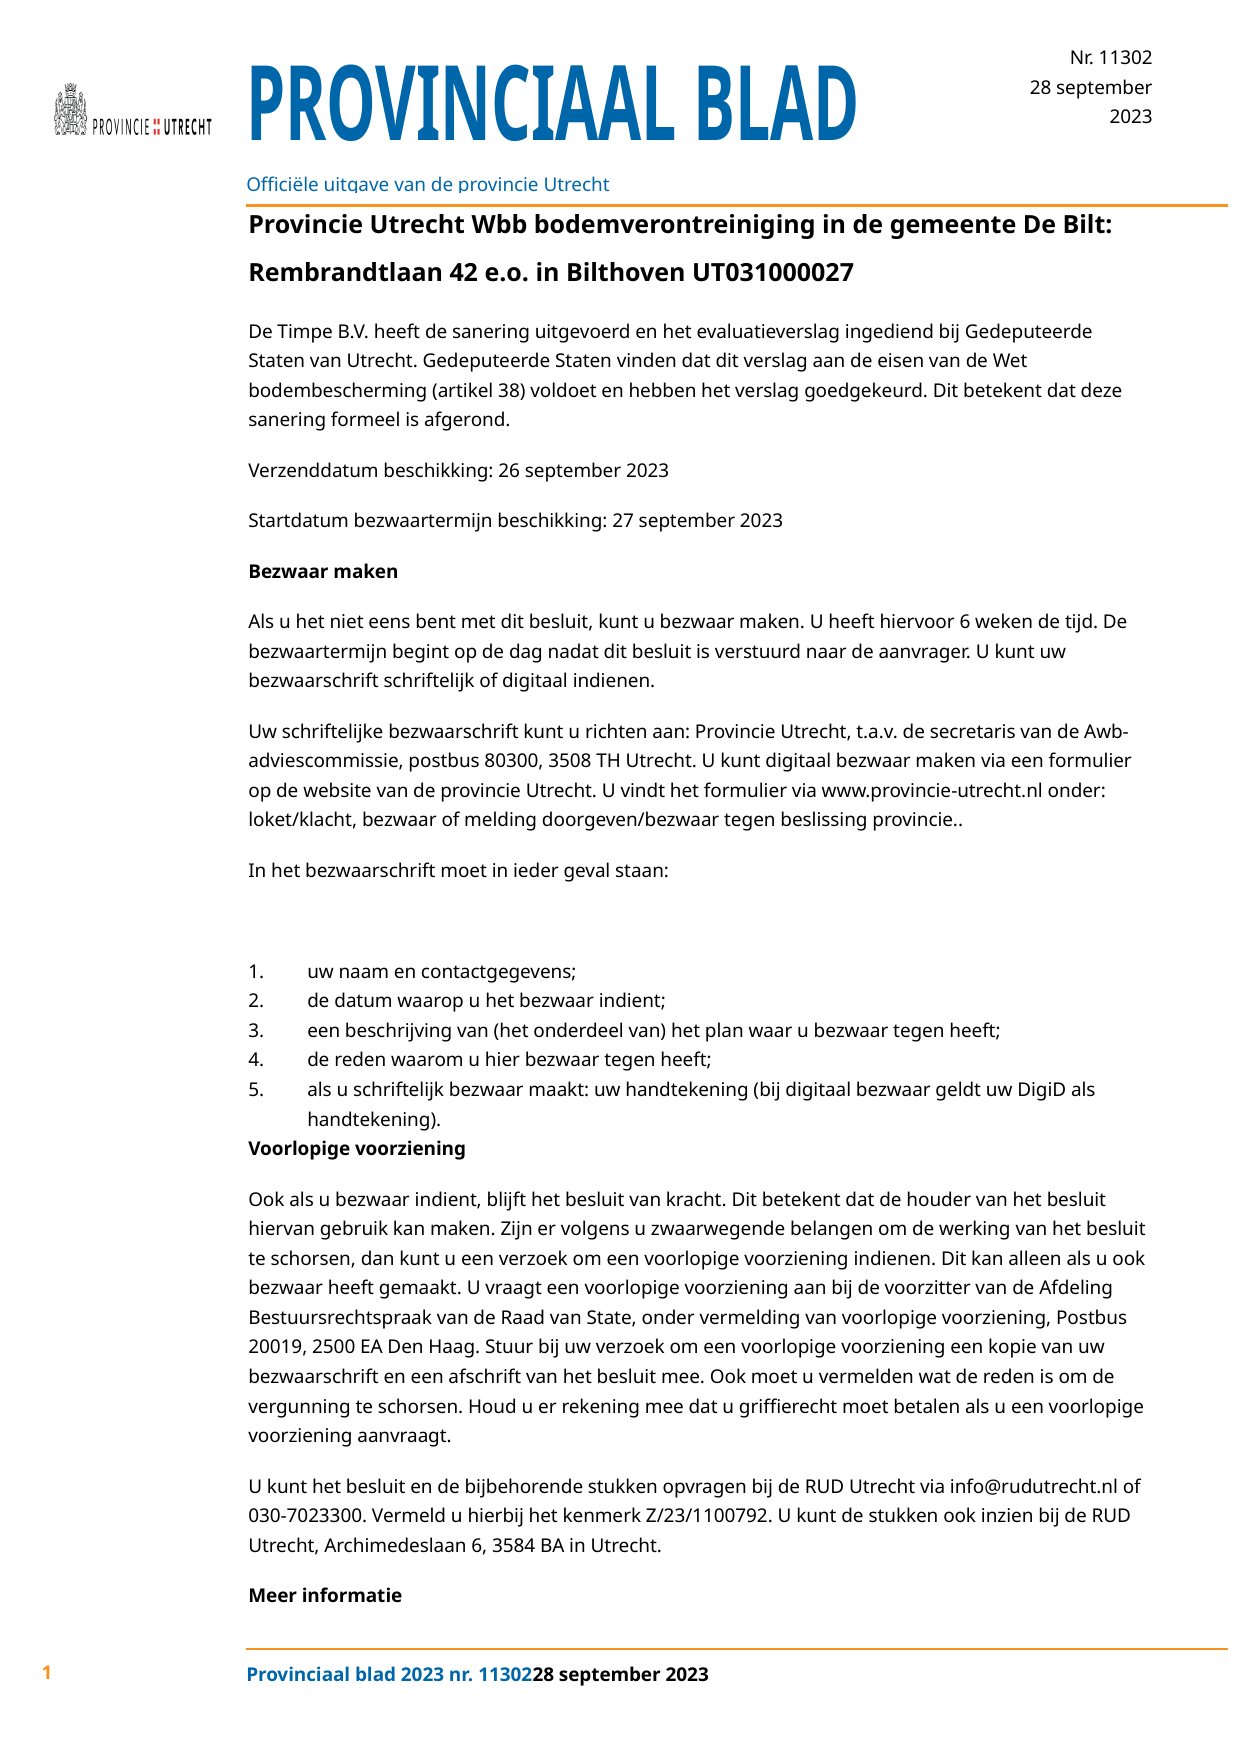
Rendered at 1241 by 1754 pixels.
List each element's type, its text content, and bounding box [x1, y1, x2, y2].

text Provincie Utrecht Wbb bodemverontreiniging in de gemeente De Bilt: Rembrandtlaan 42 e.o. in Bilthoven UT031000027 [248, 207, 1152, 288]
text Verzenddatum beschikking: 26 september 2023 [248, 457, 1152, 483]
text Meer informatie [248, 1582, 1152, 1608]
text Startdatum bezwaartermijn beschikking: 27 september 2023 [248, 507, 1152, 533]
text Bezwaar maken [248, 558, 1152, 584]
list als u schriftelijk bezwaar maakt: uw handtekening (bij digitaal bezwaar geldt uw DigiD als handtekening). [248, 1076, 1152, 1132]
text Uw schriftelijke bezwaarschrift kunt u richten aan: Provincie Utrecht, t.a.v. de secretaris van de Awb-adviescommissie, postbus 80300, 3508 TH Utrecht. U kunt digitaal bezwaar maken via een formulier op de website van de provincie Utrecht. U vindt het formulier via www.provincie-utrecht.nl onder: loket/klacht, bezwaar of melding doorgeven/bezwaar tegen beslissing provincie.. [248, 718, 1152, 832]
text Voorlopige voorziening [248, 1135, 1152, 1161]
text De Timpe B.V. heeft de sanering uitgevoerd en het evaluatieverslag ingediend bij Gedeputeerde Staten van Utrecht. Gedeputeerde Staten vinden dat dit verslag aan de eisen van de Wet bodembescherming (artikel 38) voldoet en hebben het verslag goedgekeurd. Dit betekent dat deze sanering formeel is afgerond. [248, 318, 1152, 432]
text Als u het niet eens bent met dit besluit, kunt u bezwaar maken. U heeft hiervoor 6 weken de tijd. De bezwaartermijn begint op de dag nadat dit besluit is verstuurd naar de aanvrager. U kunt uw bezwaarschrift schriftelijk of digitaal indienen. [248, 608, 1152, 693]
picture [41, 47, 231, 172]
list de reden waarom u hier bezwaar tegen heeft; [248, 1047, 1152, 1072]
text U kunt het besluit en de bijbehorende stukken opvragen bij de RUD Utrecht via info@rudutrecht.nl of 030-7023300. Vermeld u hierbij het kenmerk Z/23/1100792. U kunt de stukken ook inzien bij de RUD Utrecht, Archimedeslaan 6, 3584 BA in Utrecht. [248, 1473, 1152, 1558]
text In het bezwaarschrift moet in ieder geval staan: [248, 857, 1152, 883]
list een beschrijving van (het onderdeel van) het plan waar u bezwaar tegen heeft; [248, 1017, 1152, 1043]
list uw naam en contactgegevens; [248, 958, 1152, 984]
list de datum waarop u het bezwaar indient; [248, 987, 1152, 1013]
text Ook als u bezwaar indient, blijft het besluit van kracht. Dit betekent dat de houder van het besluit hiervan gebruik kan maken. Zijn er volgens u zwaarwegende belangen om de werking van het besluit te schorsen, dan kunt u een verzoek om een voorlopige voorziening indienen. Dit kan alleen als u ook bezwaar heeft gemaakt. U vraagt een voorlopige voorziening aan bij de voorzitter van de Afdeling Bestuursrechtspraak van de Raad van State, onder vermelding van voorlopige voorziening, Postbus 20019, 2500 EA Den Haag. Stuur bij uw verzoek om een voorlopige voorziening een kopie van uw bezwaarschrift en een afschrift van het besluit mee. Ook moet u vermelden wat de reden is om de vergunning te schorsen. Houd u er rekening mee dat u griffierecht moet betalen als u een voorlopige voorziening aanvraagt. [248, 1186, 1152, 1448]
